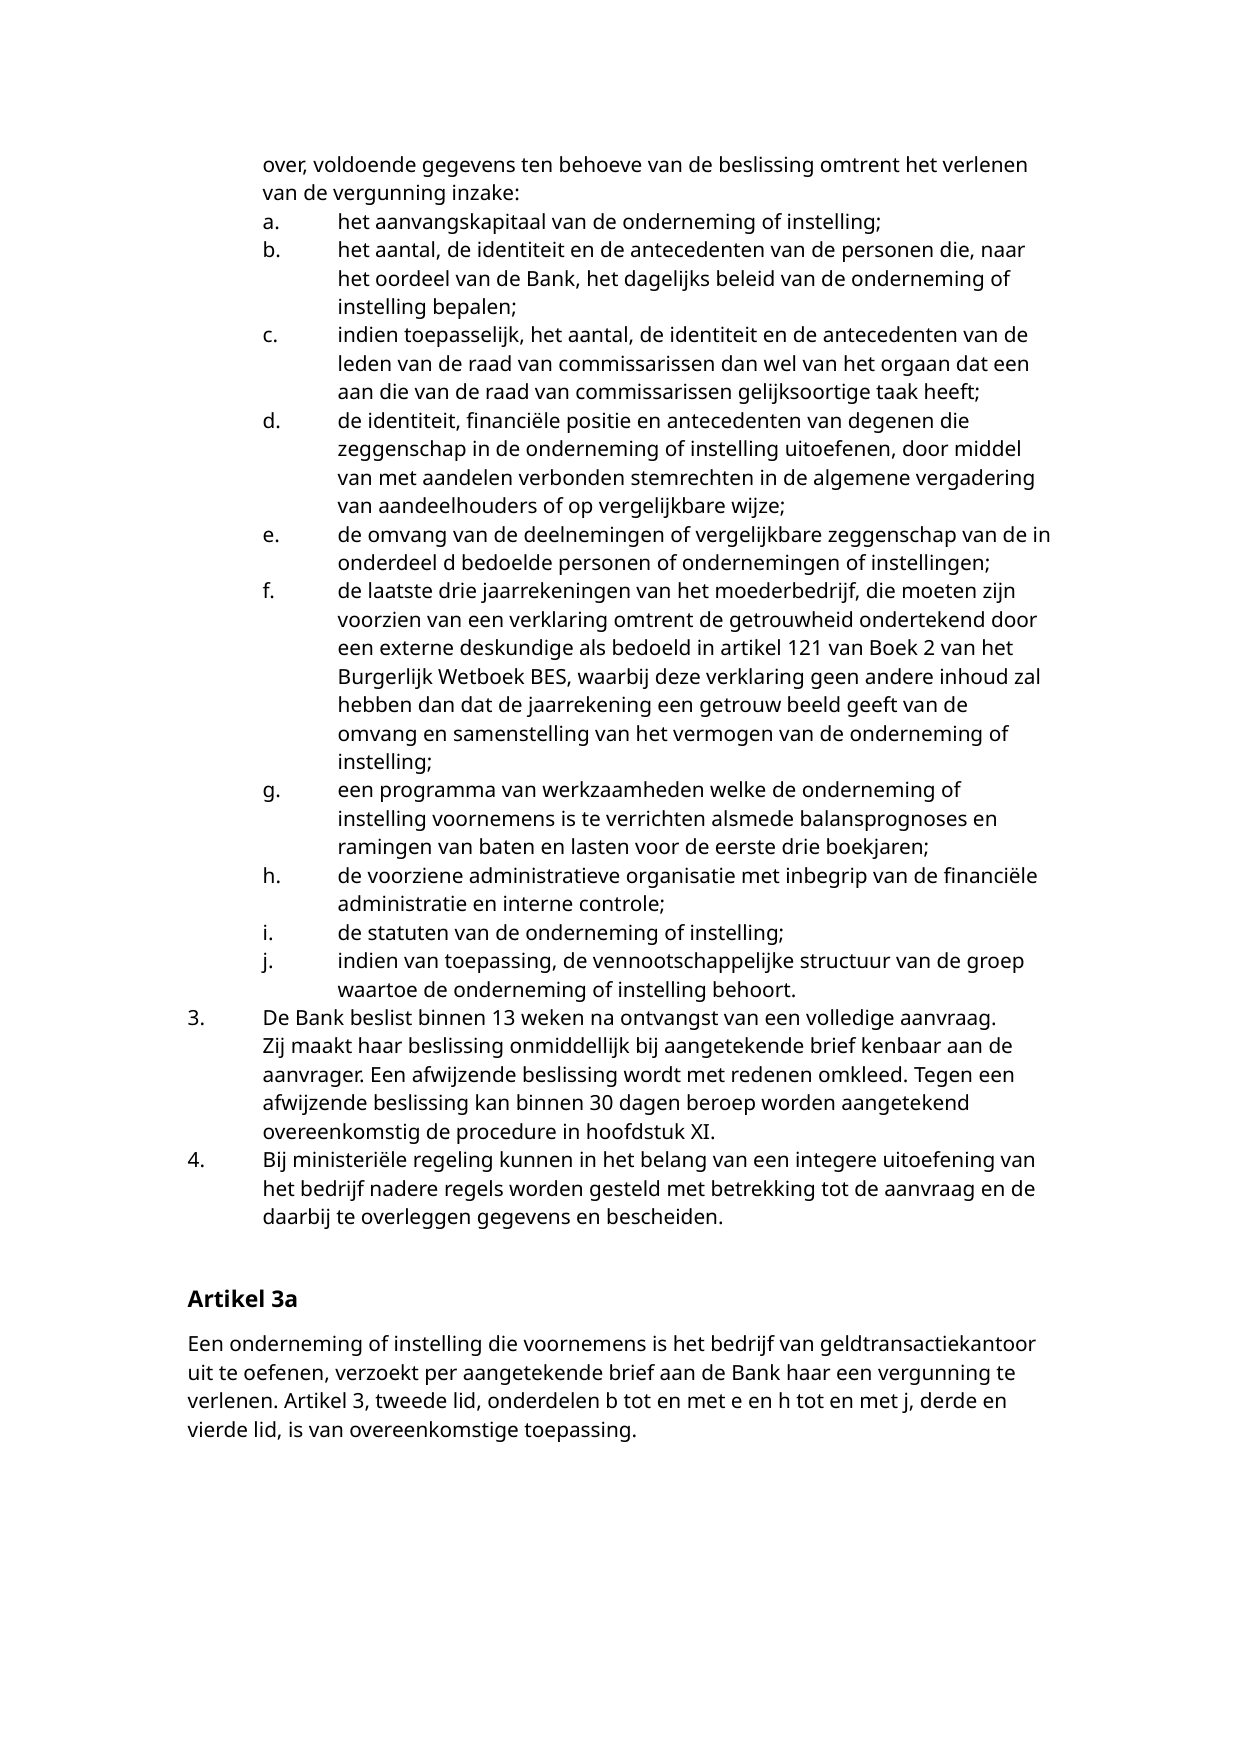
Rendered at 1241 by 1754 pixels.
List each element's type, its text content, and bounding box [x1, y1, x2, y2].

subtitle Artikel 3a [187, 1283, 1053, 1314]
list de laatste drie jaarrekeningen van het moederbedrijf, die moeten zijn voorzien van een verklaring omtrent de getrouwheid ondertekend door een externe deskundige als bedoeld in artikel 121 van Boek 2 van het Burgerlijk Wetboek BES, waarbij deze verklaring geen andere inhoud zal hebben dan dat de jaarrekening een getrouw beeld geeft van de omvang en samenstelling van het vermogen van de onderneming of instelling; [262, 577, 1053, 776]
list het aanvangskapitaal van de onderneming of instelling; [262, 207, 1053, 235]
list een programma van werkzaamheden welke de onderneming of instelling voornemens is te verrichten alsmede balansprognoses en ramingen van baten en lasten voor de eerste drie boekjaren; [262, 776, 1053, 861]
list de voorziene administratieve organisatie met inbegrip van de financiële administratie en interne controle; [262, 861, 1053, 918]
list het aantal, de identiteit en de antecedenten van de personen die, naar het oordeel van de Bank, het dagelijks beleid van de onderneming of instelling bepalen; [262, 235, 1053, 321]
list Bij ministeriële regeling kunnen in het belang van een integere uitoefening van het bedrijf nadere regels worden gesteld met betrekking tot de aanvraag en de daarbij te overleggen gegevens en bescheiden. [187, 1145, 1053, 1231]
list de identiteit, financiële positie en antecedenten van degenen die zeggenschap in de onderneming of instelling uitoefenen, door middel van met aandelen verbonden stemrechten in de algemene vergadering van aandeelhouders of op vergelijkbare wijze; [262, 406, 1053, 520]
list over, voldoende gegevens ten behoeve van de beslissing omtrent het verlenen van de vergunning inzake: [187, 150, 1053, 207]
list De Bank beslist binnen 13 weken na ontvangst van een volledige aanvraag. Zij maakt haar beslissing onmiddellijk bij aangetekende brief kenbaar aan de aanvrager. Een afwijzende beslissing wordt met redenen omkleed. Tegen een afwijzende beslissing kan binnen 30 dagen beroep worden aangetekend overeenkomstig de procedure in hoofdstuk XI. [187, 1003, 1053, 1145]
list indien van toepassing, de vennootschappelijke structuur van de groep waartoe de onderneming of instelling behoort. [262, 946, 1053, 1003]
list de omvang van de deelnemingen of vergelijkbare zeggenschap van de in onderdeel d bedoelde personen of ondernemingen of instellingen; [262, 520, 1053, 577]
list de statuten van de onderneming of instelling; [262, 918, 1053, 946]
text Een onderneming of instelling die voornemens is het bedrijf van geldtransactiekantoor uit te oefenen, verzoekt per aangetekende brief aan de Bank haar een vergunning te verlenen. Artikel 3, tweede lid, onderdelen b tot en met e en h tot en met j, derde en vierde lid, is van overeenkomstige toepassing. [187, 1329, 1053, 1443]
list indien toepasselijk, het aantal, de identiteit en de antecedenten van de leden van de raad van commissarissen dan wel van het orgaan dat een aan die van de raad van commissarissen gelijksoortige taak heeft; [262, 321, 1053, 406]
